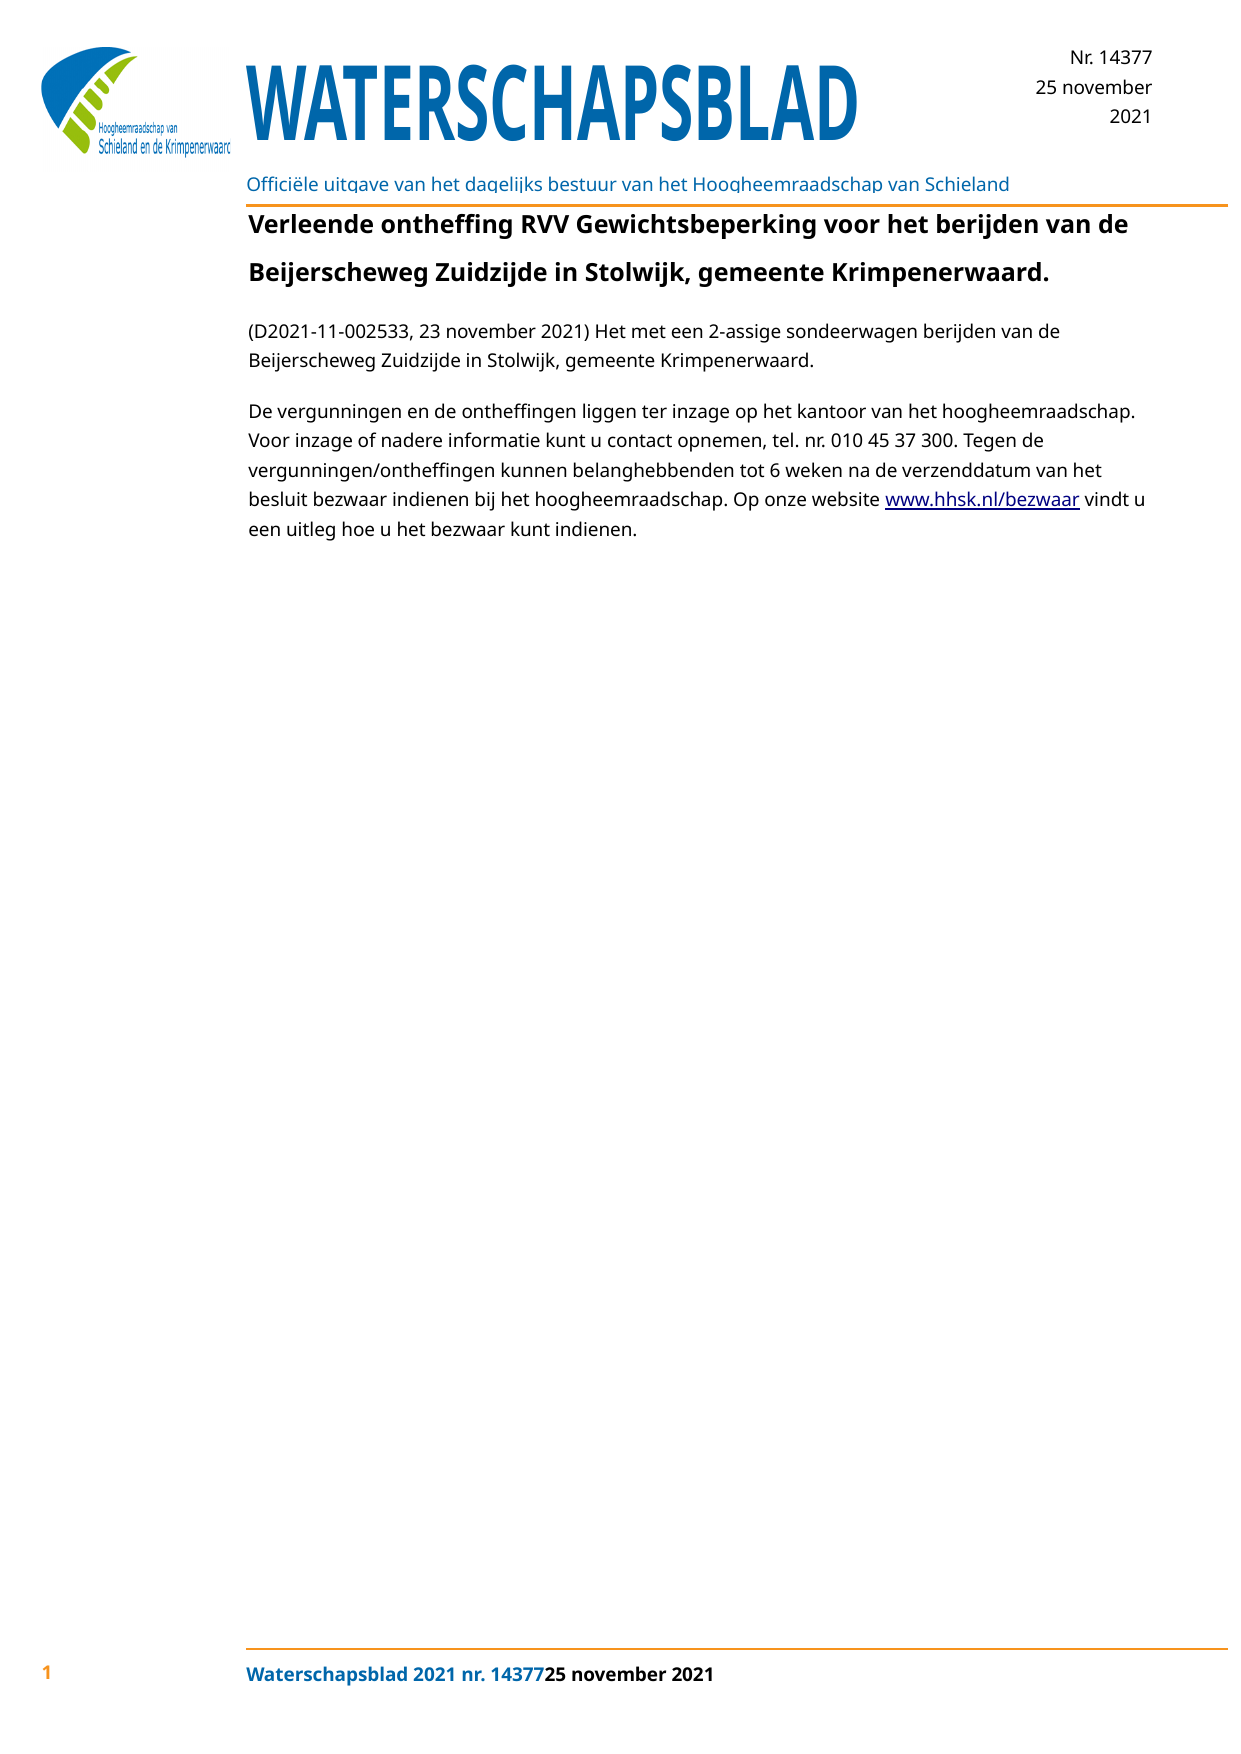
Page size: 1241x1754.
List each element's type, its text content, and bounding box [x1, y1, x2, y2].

text Verleende ontheffing RVV Gewichtsbeperking voor het berijden van de Beijerscheweg Zuidzijde in Stolwijk, gemeente Krimpenerwaard. [248, 207, 1152, 288]
text De vergunningen en de ontheffingen liggen ter inzage op het kantoor van het hoogheemraadschap. Voor inzage of nadere informatie kunt u contact opnemen, tel. nr. 010 45 37 300. Tegen de vergunningen/ontheffingen kunnen belanghebbenden tot 6 weken na de verzenddatum van het besluit bezwaar indienen bij het hoogheemraadschap. Op onze website www.hhsk.nl/bezwaar vindt u een uitleg hoe u het bezwaar kunt indienen. [248, 398, 1152, 542]
text (D2021-11-002533, 23 november 2021) Het met een 2-assige sondeerwagen berijden van de Beijerscheweg Zuidzijde in Stolwijk, gemeente Krimpenerwaard. [248, 318, 1152, 373]
picture [41, 47, 231, 172]
